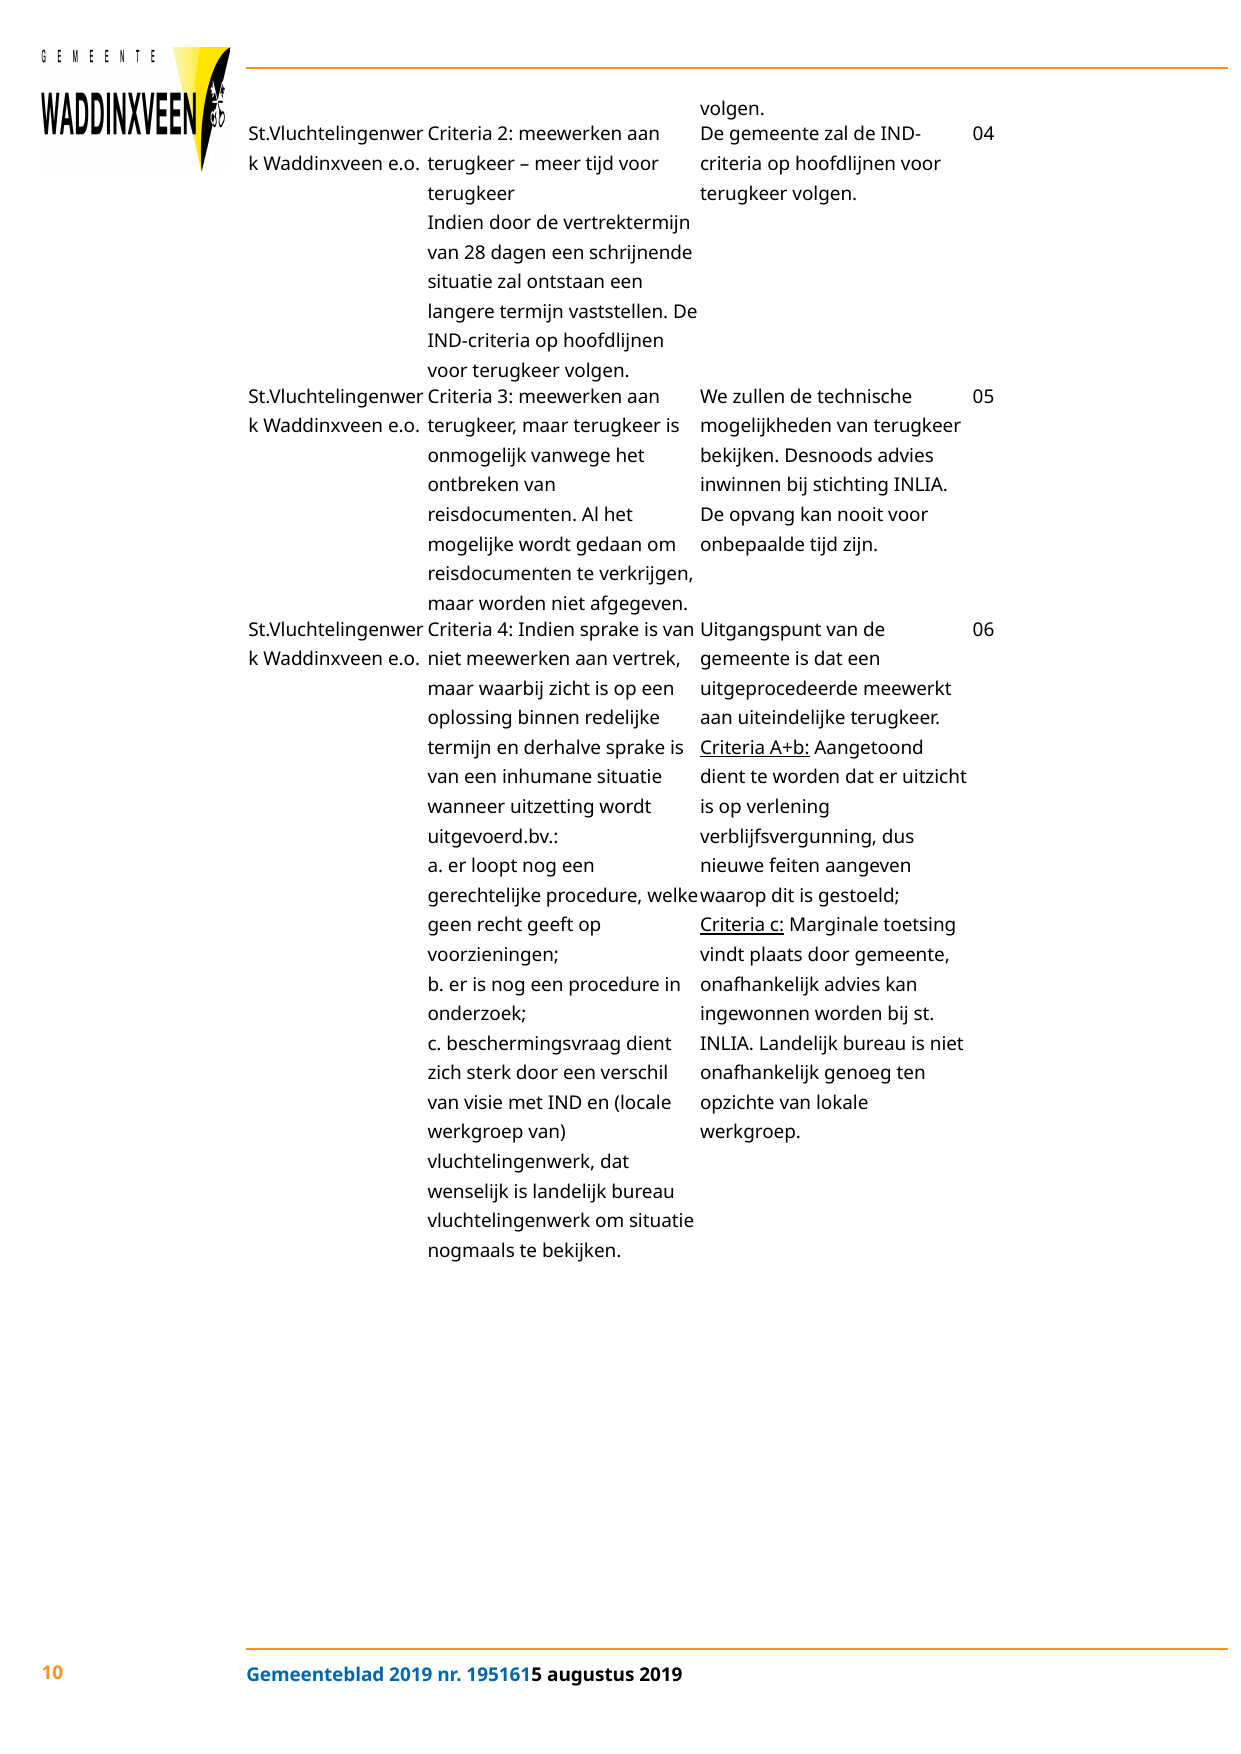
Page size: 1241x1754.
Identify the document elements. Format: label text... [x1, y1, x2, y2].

table_cell St.Vluchtelingenwerk Waddinxveen e.o. [248, 616, 427, 1263]
table_cell [248, 95, 427, 121]
table_cell We zullen de technische mogelijkheden van terugkeer bekijken. Desnoods advies inwinnen bij stichting INLIA. De opvang kan nooit voor onbepaalde tijd zijn. [700, 383, 972, 616]
table_cell Uitgangspunt van de gemeente is dat een uitgeprocedeerde meewerkt aan uiteindelijke terugkeer. Criteria A+b: Aangetoond dient te worden dat er uitzicht is op verlening verblijfsvergunning, dus nieuwe feiten aangeven waarop dit is gestoeld; Criteria c: Marginale toetsing vindt plaats door gemeente, onafhankelijk advies kan ingewonnen worden bij st. INLIA. Landelijk bureau is niet onafhankelijk genoeg ten opzichte van lokale werkgroep. [700, 616, 972, 1263]
table_cell [973, 95, 1152, 121]
picture [41, 47, 231, 172]
table_cell 06 [973, 616, 1152, 1263]
table_cell Criteria 3: meewerken aan terugkeer, maar terugkeer is onmogelijk vanwege het ontbreken van reisdocumenten. Al het mogelijke wordt gedaan om reisdocumenten te verkrijgen, maar worden niet afgegeven. [427, 383, 700, 616]
table_cell 05 [973, 383, 1152, 616]
table_cell Criteria 2: meewerken aan terugkeer – meer tijd voor terugkeer Indien door de vertrektermijn van 28 dagen een schrijnende situatie zal ontstaan een langere termijn vaststellen. De IND-criteria op hoofdlijnen voor terugkeer volgen. [427, 121, 700, 383]
table_cell volgen. [700, 95, 972, 121]
table_cell 04 [973, 121, 1152, 383]
table_cell De gemeente zal de IND-criteria op hoofdlijnen voor terugkeer volgen. [700, 121, 972, 383]
table_cell Criteria 4: Indien sprake is van niet meewerken aan vertrek, maar waarbij zicht is op een oplossing binnen redelijke termijn en derhalve sprake is van een inhumane situatie wanneer uitzetting wordt uitgevoerd.bv.: a. er loopt nog een gerechtelijke procedure, welke geen recht geeft op voorzieningen; b. er is nog een procedure in onderzoek; c. beschermingsvraag dient zich sterk door een verschil van visie met IND en (locale werkgroep van) vluchtelingenwerk, dat wenselijk is landelijk bureau vluchtelingenwerk om situatie nogmaals te bekijken. [427, 616, 700, 1263]
table_cell St.Vluchtelingenwerk Waddinxveen e.o. [248, 121, 427, 383]
table_cell St.Vluchtelingenwerk Waddinxveen e.o. [248, 383, 427, 616]
